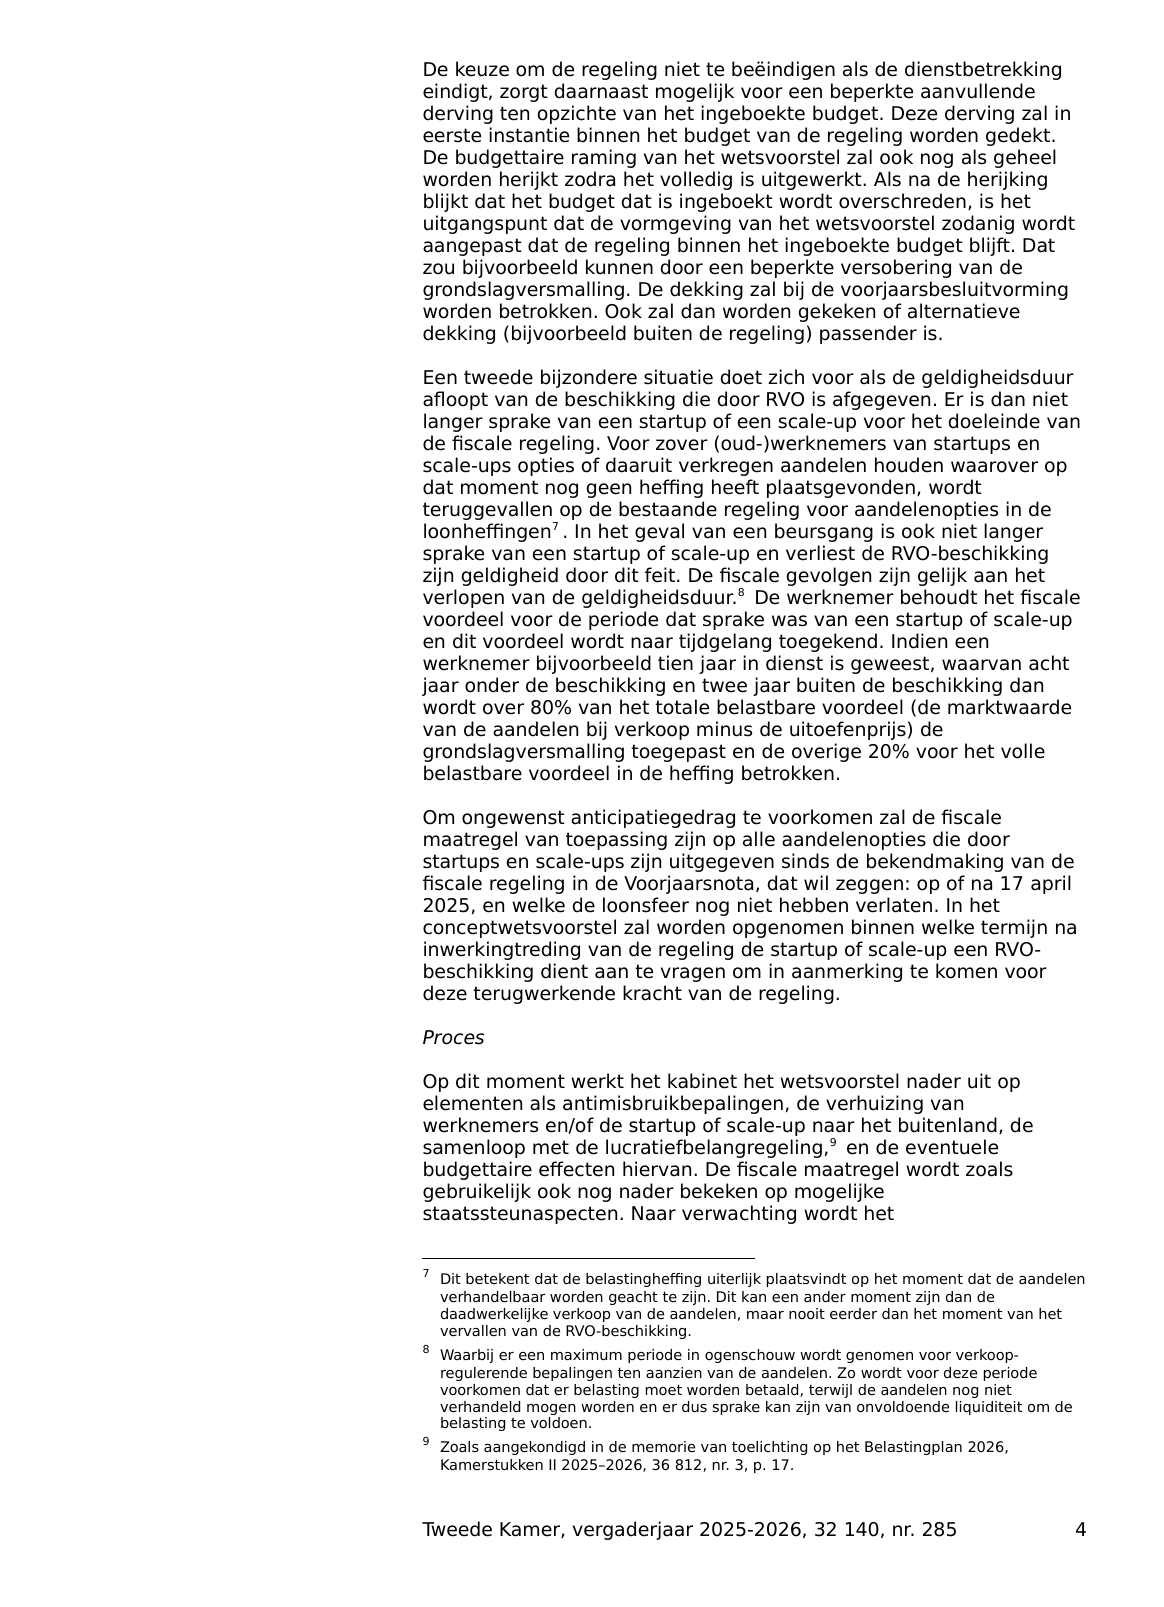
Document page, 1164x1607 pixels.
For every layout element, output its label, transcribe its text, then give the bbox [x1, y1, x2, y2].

text Op dit moment werkt het kabinet het wetsvoorstel nader uit op elementen als antimisbruikbepalingen, de verhuizing van werknemers en/of de startup of scale-up naar het buitenland, de samenloop met de lucratiefbelangregeling, en de eventuele budgettaire effecten hiervan. De fiscale maatregel wordt zoals gebruikelijk ook nog nader bekeken op mogelijke staatssteunaspecten. Naar verwachting wordt het [422, 1071, 1087, 1225]
text De keuze om de regeling niet te beëindigen als de dienstbetrekking eindigt, zorgt daarnaast mogelijk voor een beperkte aanvullende derving ten opzichte van het ingeboekte budget. Deze derving zal in eerste instantie binnen het budget van de regeling worden gedekt. De budgettaire raming van het wetsvoorstel zal ook nog als geheel worden herijkt zodra het volledig is uitgewerkt. Als na de herijking blijkt dat het budget dat is ingeboekt wordt overschreden, is het uitgangspunt dat de vormgeving van het wetsvoorstel zodanig wordt aangepast dat de regeling binnen het ingeboekte budget blijft. Dat zou bijvoorbeeld kunnen door een beperkte versobering van de grondslagversmalling. De dekking zal bij de voorjaarsbesluitvorming worden betrokken. Ook zal dan worden gekeken of alternatieve dekking (bijvoorbeeld buiten de regeling) passender is. [422, 59, 1087, 345]
subtitle Proces [422, 1027, 1087, 1049]
text Om ongewenst anticipatiegedrag te voorkomen zal de fiscale maatregel van toepassing zijn op alle aandelenopties die door startups en scale-ups zijn uitgegeven sinds de bekendmaking van de fiscale regeling in de Voorjaarsnota, dat wil zeggen: op of na 17 april 2025, en welke de loonsfeer nog niet hebben verlaten. In het conceptwetsvoorstel zal worden opgenomen binnen welke termijn na inwerkingtreding van de regeling de startup of scale-up een RVO-beschikking dient aan te vragen om in aanmerking te komen voor deze terugwerkende kracht van de regeling. [422, 807, 1087, 1004]
text Dit betekent dat de belastingheffing uiterlijk plaatsvindt op het moment dat de aandelen verhandelbaar worden geacht te zijn. Dit kan een ander moment zijn dan de daadwerkelijke verkoop van de aandelen, maar nooit eerder dan het moment van het vervallen van de RVO-beschikking. [422, 1267, 1087, 1340]
text Een tweede bijzondere situatie doet zich voor als de geldigheidsduur afloopt van de beschikking die door RVO is afgegeven. Er is dan niet langer sprake van een startup of een scale-up voor het doeleinde van de fiscale regeling. Voor zover (oud-)werknemers van startups en scale-ups opties of daaruit verkregen aandelen houden waarover op dat moment nog geen heffing heeft plaatsgevonden, wordt teruggevallen op de bestaande regeling voor aandelenopties in de loonheffingen. In het geval van een beursgang is ook niet langer sprake van een startup of scale-up en verliest de RVO-beschikking zijn geldigheid door dit feit. De fiscale gevolgen zijn gelijk aan het verlopen van de geldigheidsduur. De werknemer behoudt het fiscale voordeel voor de periode dat sprake was van een startup of scale-up en dit voordeel wordt naar tijdgelang toegekend. Indien een werknemer bijvoorbeeld tien jaar in dienst is geweest, waarvan acht jaar onder de beschikking en twee jaar buiten de beschikking dan wordt over 80% van het totale belastbare voordeel (de marktwaarde van de aandelen bij verkoop minus de uitoefenprijs) de grondslagversmalling toegepast en de overige 20% voor het volle belastbare voordeel in de heffing betrokken. [422, 367, 1087, 784]
text Waarbij er een maximum periode in ogenschouw wordt genomen voor verkoop-regulerende bepalingen ten aanzien van de aandelen. Zo wordt voor deze periode voorkomen dat er belasting moet worden betaald, terwijl de aandelen nog niet verhandeld mogen worden en er dus sprake kan zijn van onvoldoende liquiditeit om de belasting te voldoen. [422, 1343, 1087, 1432]
text Zoals aangekondigd in de memorie van toelichting op het Belastingplan 2026, Kamerstukken II 2025–2026, 36 812, nr. 3, p. 17. [422, 1435, 1087, 1474]
